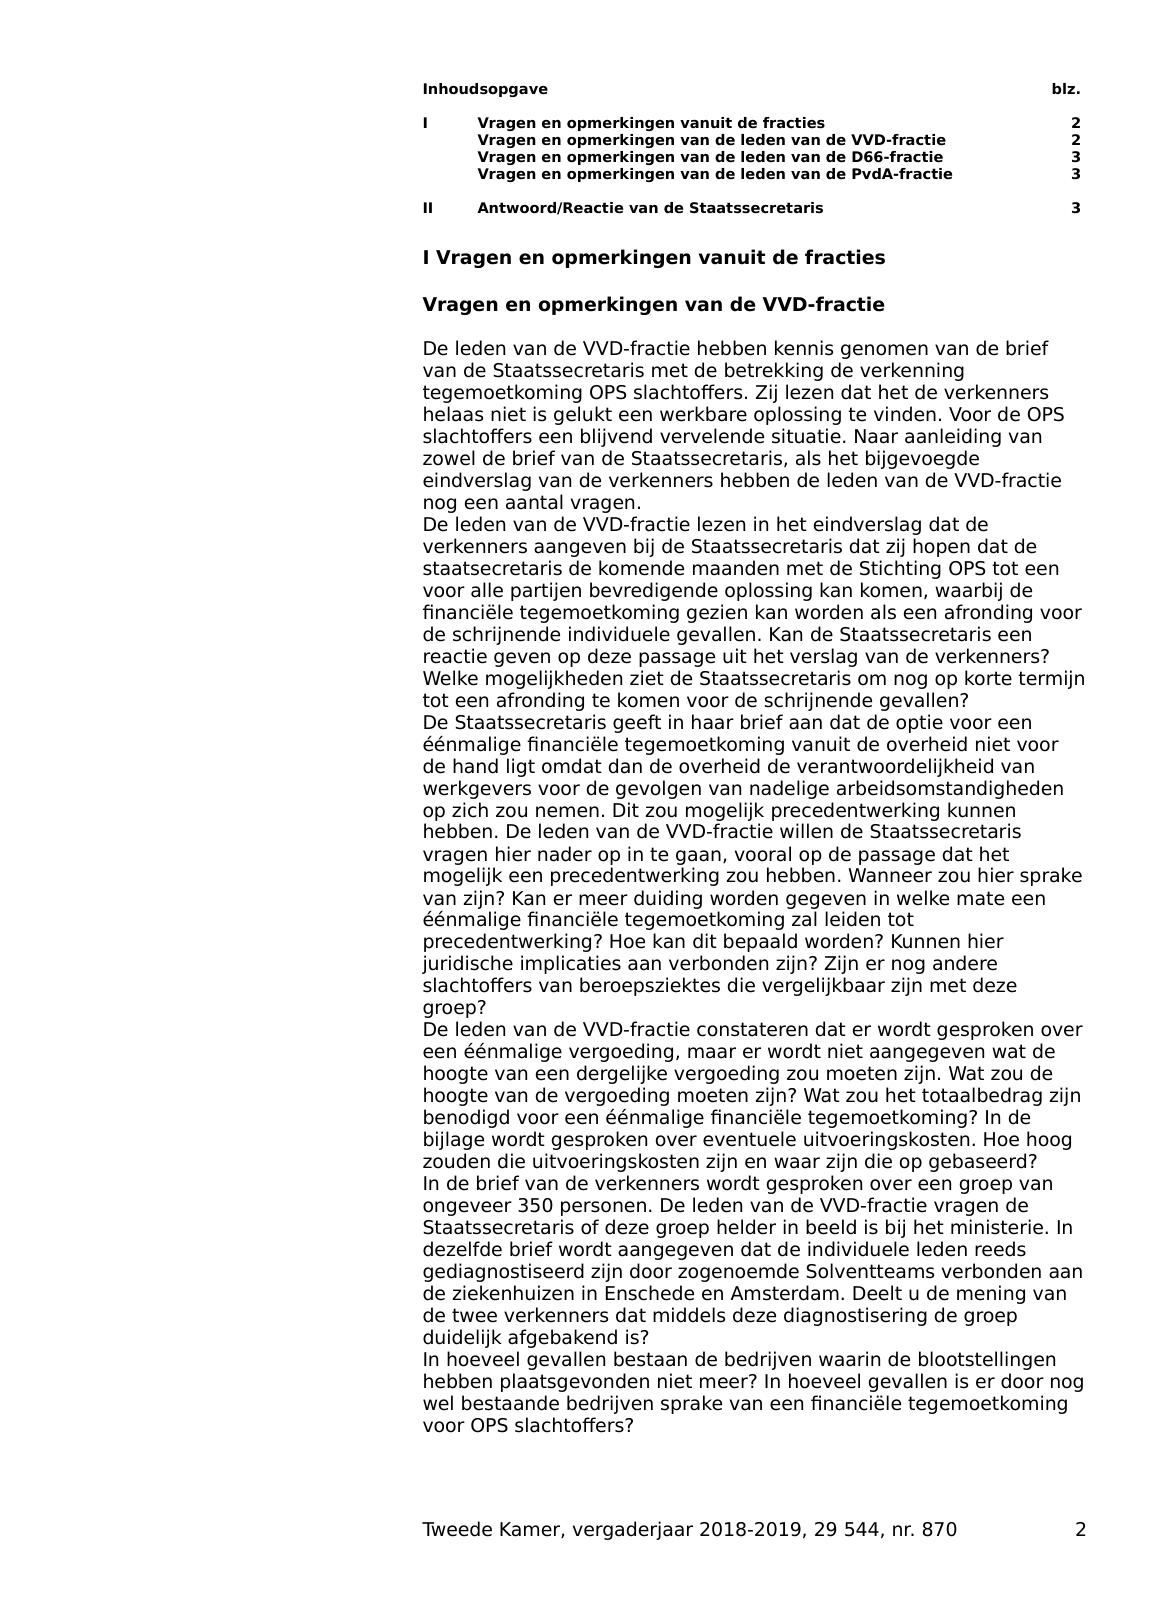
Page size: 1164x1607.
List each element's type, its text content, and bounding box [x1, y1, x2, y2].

text De leden van de VVD-fractie hebben kennis genomen van de brief van de Staatssecretaris met de betrekking de verkenning tegemoetkoming OPS slachtoffers. Zij lezen dat het de verkenners helaas niet is gelukt een werkbare oplossing te vinden. Voor de OPS slachtoffers een blijvend vervelende situatie. Naar aanleiding van zowel de brief van de Staatssecretaris, als het bijgevoegde eindverslag van de verkenners hebben de leden van de VVD-fractie nog een aantal vragen. [422, 338, 1087, 514]
text De leden van de VVD-fractie constateren dat er wordt gesproken over een éénmalige vergoeding, maar er wordt niet aangegeven wat de hoogte van een dergelijke vergoeding zou moeten zijn. Wat zou de hoogte van de vergoeding moeten zijn? Wat zou het totaalbedrag zijn benodigd voor een éénmalige financiële tegemoetkoming? In de bijlage wordt gesproken over eventuele uitvoeringskosten. Hoe hoog zouden die uitvoeringskosten zijn en waar zijn die op gebaseerd? [422, 1019, 1087, 1173]
table_cell II [422, 200, 471, 217]
table_cell [422, 183, 471, 200]
table_cell 3 [1023, 166, 1087, 183]
table_cell [471, 98, 1023, 115]
table_cell Antwoord/Reactie van de Staatssecretaris [471, 200, 1023, 217]
table_cell [422, 132, 471, 149]
table_cell I [422, 115, 471, 132]
table_cell [1023, 183, 1087, 200]
subtitle Vragen en opmerkingen van de VVD-fractie [422, 294, 1087, 316]
table_cell [471, 183, 1023, 200]
table_cell [1023, 98, 1087, 115]
table_cell [422, 98, 471, 115]
text De Staatssecretaris geeft in haar brief aan dat de optie voor een éénmalige financiële tegemoetkoming vanuit de overheid niet voor de hand ligt omdat dan de overheid de verantwoordelijkheid van werkgevers voor de gevolgen van nadelige arbeidsomstandigheden op zich zou nemen. Dit zou mogelijk precedentwerking kunnen hebben. De leden van de VVD-fractie willen de Staatssecretaris vragen hier nader op in te gaan, vooral op de passage dat het mogelijk een precedentwerking zou hebben. Wanneer zou hier sprake van zijn? Kan er meer duiding worden gegeven in welke mate een éénmalige financiële tegemoetkoming zal leiden tot precedentwerking? Hoe kan dit bepaald worden? Kunnen hier juridische implicaties aan verbonden zijn? Zijn er nog andere slachtoffers van beroepsziektes die vergelijkbaar zijn met deze groep? [422, 712, 1087, 1019]
table_cell Vragen en opmerkingen vanuit de fracties [471, 115, 1023, 132]
table_cell Vragen en opmerkingen van de leden van de D66-fractie [471, 149, 1023, 166]
table_cell Vragen en opmerkingen van de leden van de PvdA-fractie [471, 166, 1023, 183]
text In hoeveel gevallen bestaan de bedrijven waarin de blootstellingen hebben plaatsgevonden niet meer? In hoeveel gevallen is er door nog wel bestaande bedrijven sprake van een financiële tegemoetkoming voor OPS slachtoffers? [422, 1349, 1087, 1437]
table_cell 2 [1023, 115, 1087, 132]
table_header Inhoudsopgave [422, 81, 1023, 98]
table_cell [422, 166, 471, 183]
text In de brief van de verkenners wordt gesproken over een groep van ongeveer 350 personen. De leden van de VVD-fractie vragen de Staatssecretaris of deze groep helder in beeld is bij het ministerie. In dezelfde brief wordt aangegeven dat de individuele leden reeds gediagnostiseerd zijn door zogenoemde Solventteams verbonden aan de ziekenhuizen in Enschede en Amsterdam. Deelt u de mening van de twee verkenners dat middels deze diagnostisering de groep duidelijk afgebakend is? [422, 1173, 1087, 1349]
table_cell 2 [1023, 132, 1087, 149]
subtitle I Vragen en opmerkingen vanuit de fracties [422, 247, 1087, 269]
table_cell 3 [1023, 149, 1087, 166]
table_cell 3 [1023, 200, 1087, 217]
table_cell [422, 149, 471, 166]
table_header blz. [1023, 81, 1087, 98]
table_cell Vragen en opmerkingen van de leden van de VVD-fractie [471, 132, 1023, 149]
text De leden van de VVD-fractie lezen in het eindverslag dat de verkenners aangeven bij de Staatssecretaris dat zij hopen dat de staatsecretaris de komende maanden met de Stichting OPS tot een voor alle partijen bevredigende oplossing kan komen, waarbij de financiële tegemoetkoming gezien kan worden als een afronding voor de schrijnende individuele gevallen. Kan de Staatssecretaris een reactie geven op deze passage uit het verslag van de verkenners? Welke mogelijkheden ziet de Staatssecretaris om nog op korte termijn tot een afronding te komen voor de schrijnende gevallen? [422, 514, 1087, 712]
